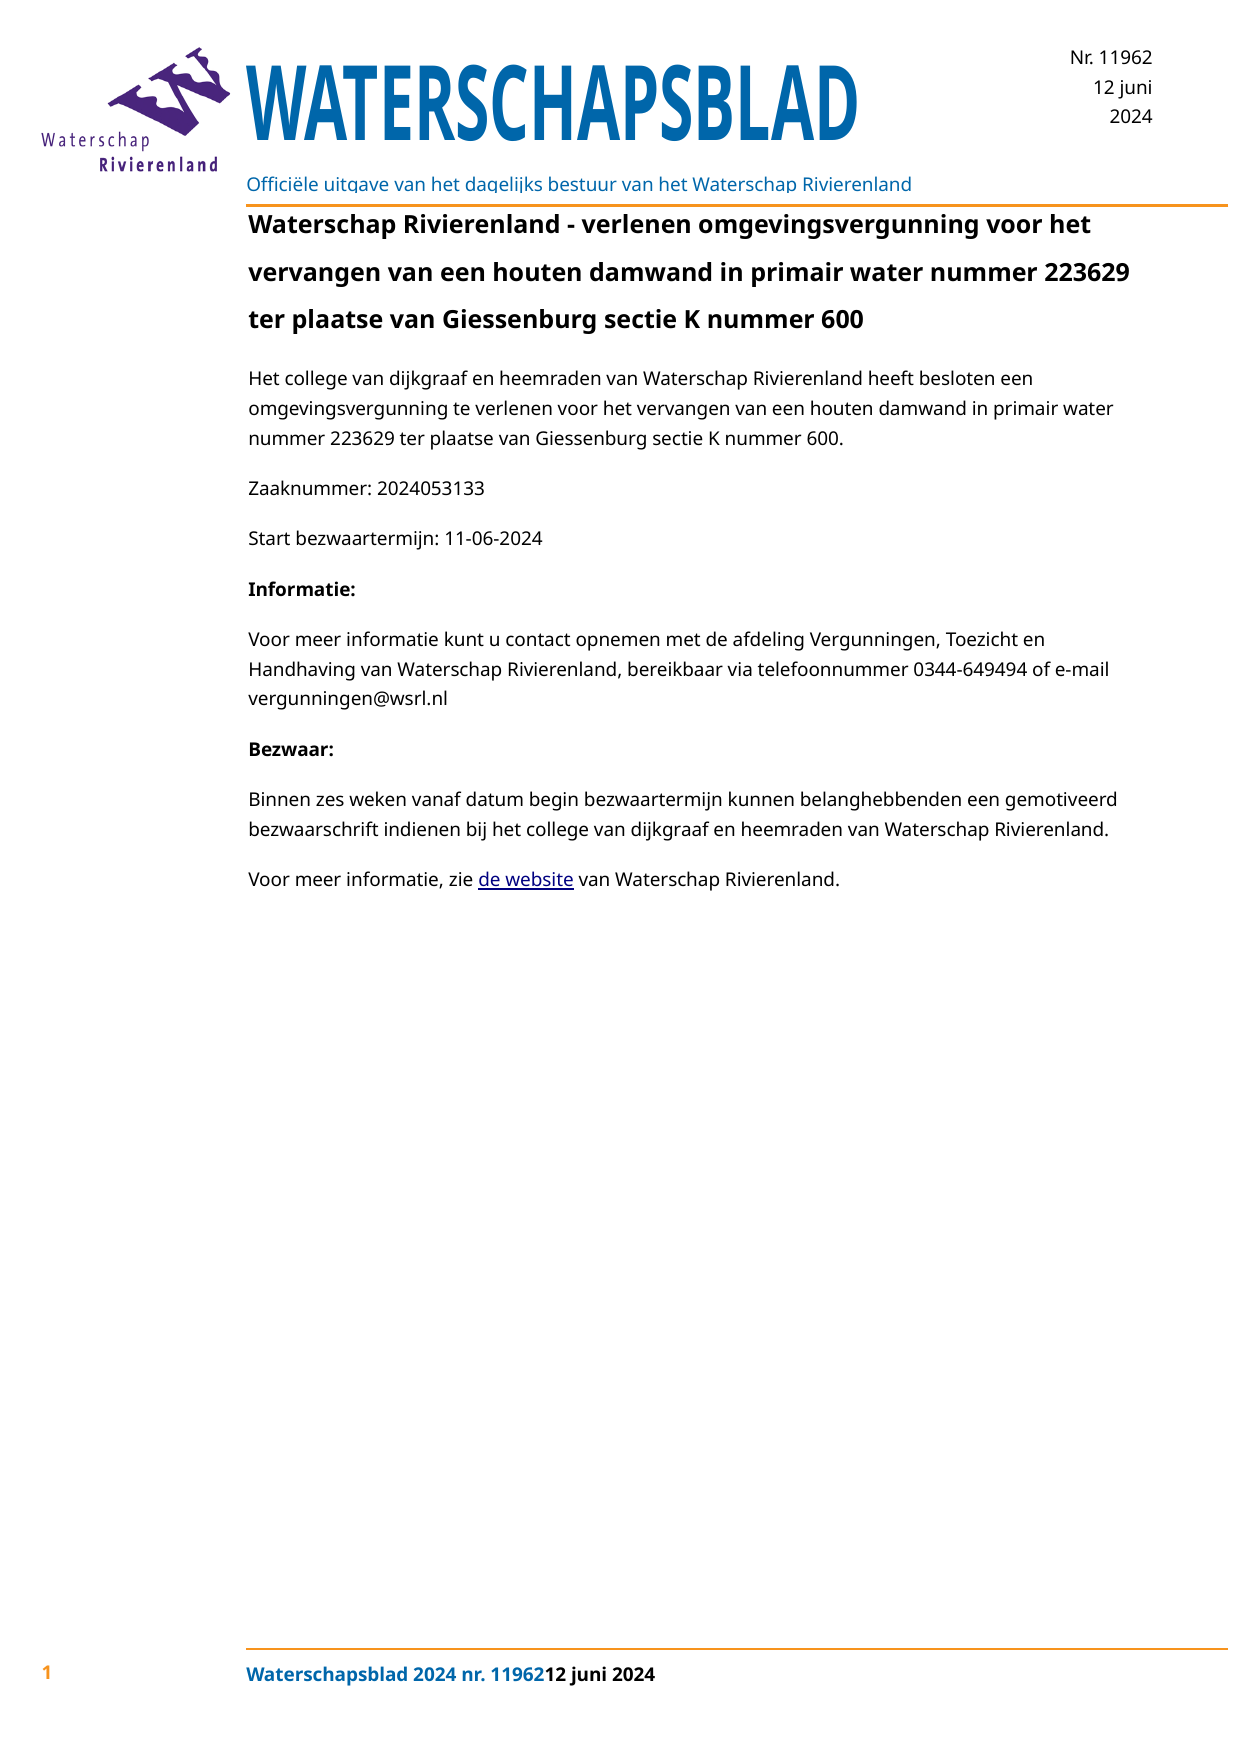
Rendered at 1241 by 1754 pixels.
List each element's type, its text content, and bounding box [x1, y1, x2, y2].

text Waterschap Rivierenland - verlenen omgevingsvergunning voor het vervangen van een houten damwand in primair water nummer 223629 ter plaatse van Giessenburg sectie K nummer 600 [248, 207, 1152, 336]
text Bezwaar: [248, 736, 1152, 762]
text Voor meer informatie kunt u contact opnemen met de afdeling Vergunningen, Toezicht en Handhaving van Waterschap Rivierenland, bereikbaar via telefoonnummer 0344-649494 of e-mail vergunningen@wsrl.nl [248, 626, 1152, 711]
picture [41, 47, 231, 172]
text Binnen zes weken vanaf datum begin bezwaartermijn kunnen belanghebbenden een gemotiveerd bezwaarschrift indienen bij het college van dijkgraaf en heemraden van Waterschap Rivierenland. [248, 786, 1152, 842]
text Start bezwaartermijn: 11-06-2024 [248, 526, 1152, 551]
text Informatie: [248, 576, 1152, 602]
text Het college van dijkgraaf en heemraden van Waterschap Rivierenland heeft besloten een omgevingsvergunning te verlenen voor het vervangen van een houten damwand in primair water nummer 223629 ter plaatse van Giessenburg sectie K nummer 600. [248, 366, 1152, 450]
text Voor meer informatie, zie de website van Waterschap Rivierenland. [248, 866, 1152, 892]
text Zaaknummer: 2024053133 [248, 475, 1152, 501]
